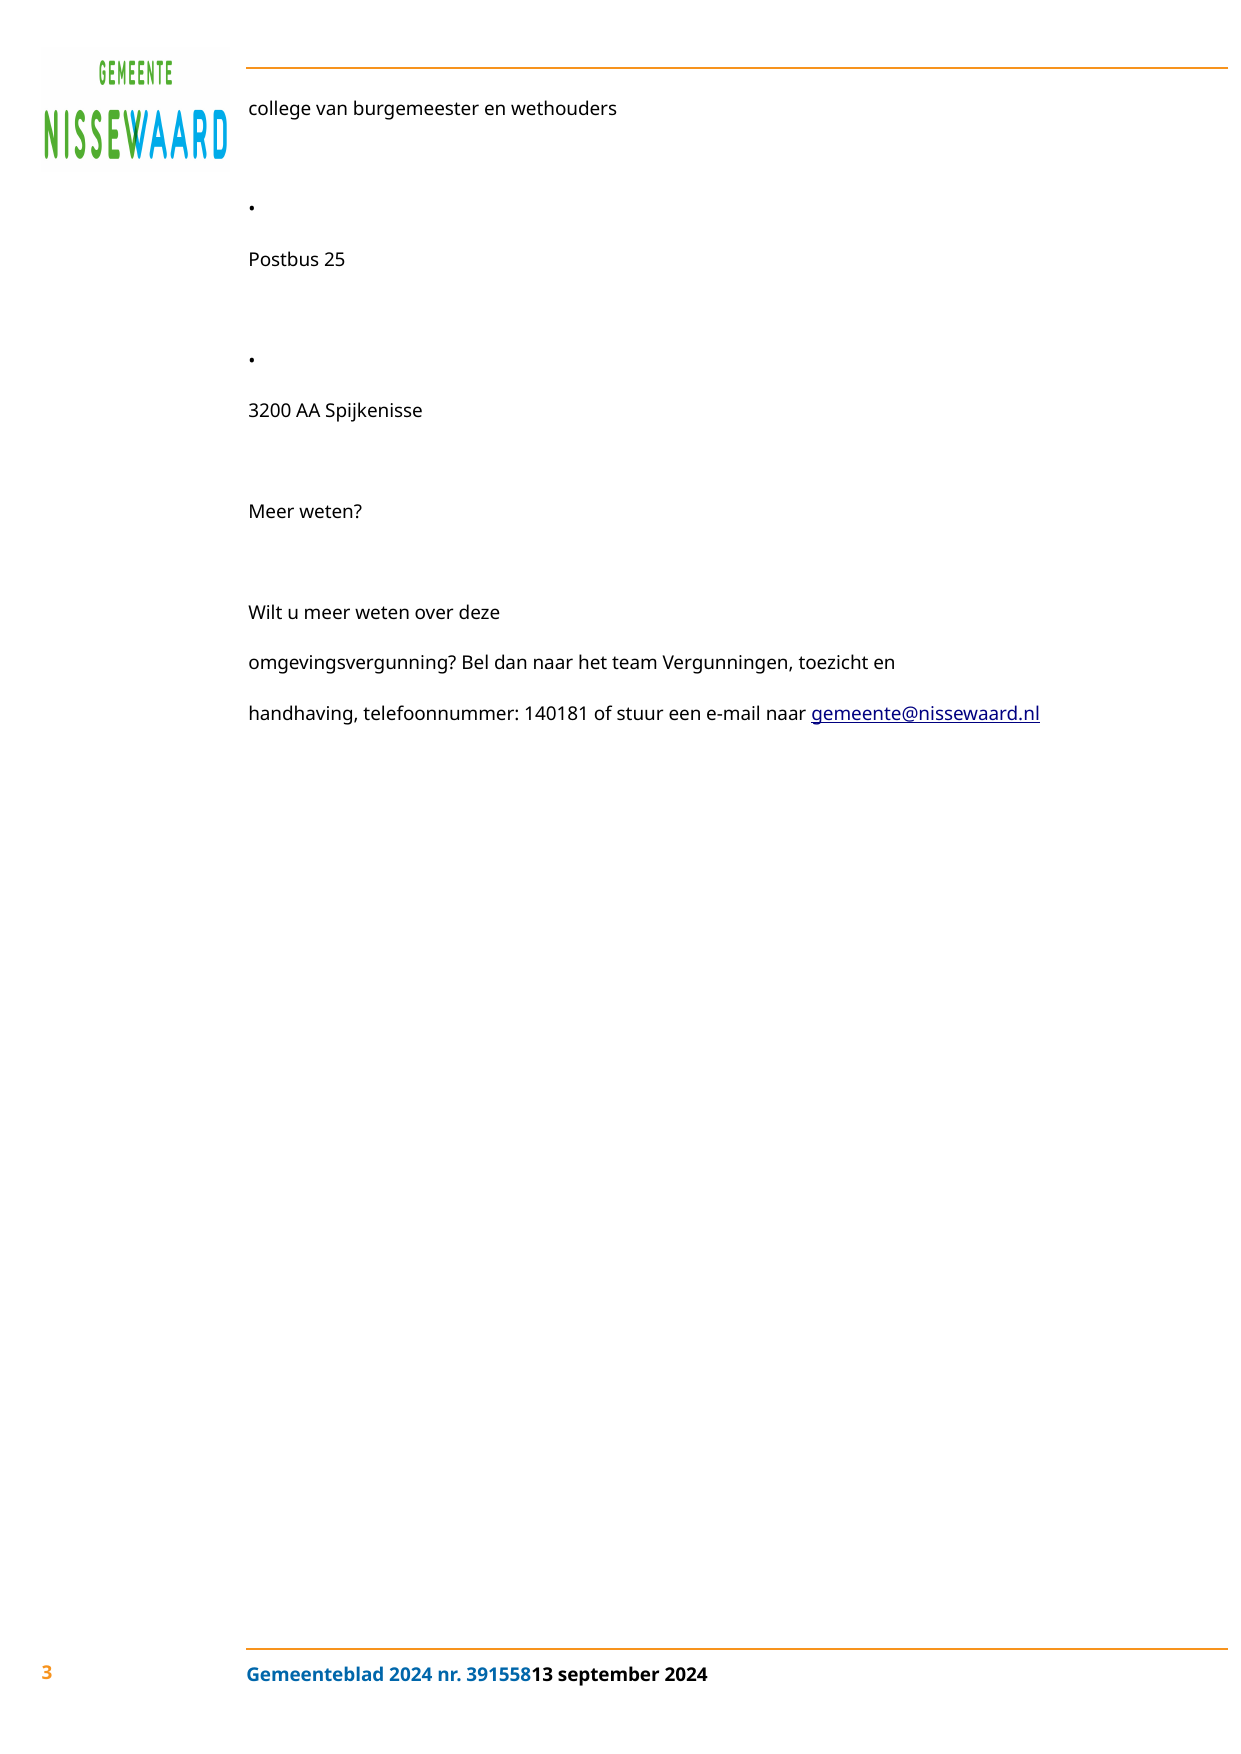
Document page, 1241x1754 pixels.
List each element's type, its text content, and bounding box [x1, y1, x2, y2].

text handhaving, telefoonnummer: 140181 of stuur een e-mail naar gemeente@nissewaard.nl [248, 700, 1152, 726]
text Meer weten? [248, 498, 1152, 524]
text • [248, 196, 1152, 221]
text Postbus 25 [248, 246, 1152, 272]
text • [248, 347, 1152, 373]
text Wilt u meer weten over deze [248, 599, 1152, 625]
text college van burgemeester en wethouders [248, 95, 1152, 121]
picture [41, 47, 231, 172]
text omgevingsvergunning? Bel dan naar het team Vergunningen, toezicht en [248, 649, 1152, 675]
text 3200 AA Spijkenisse [248, 397, 1152, 423]
